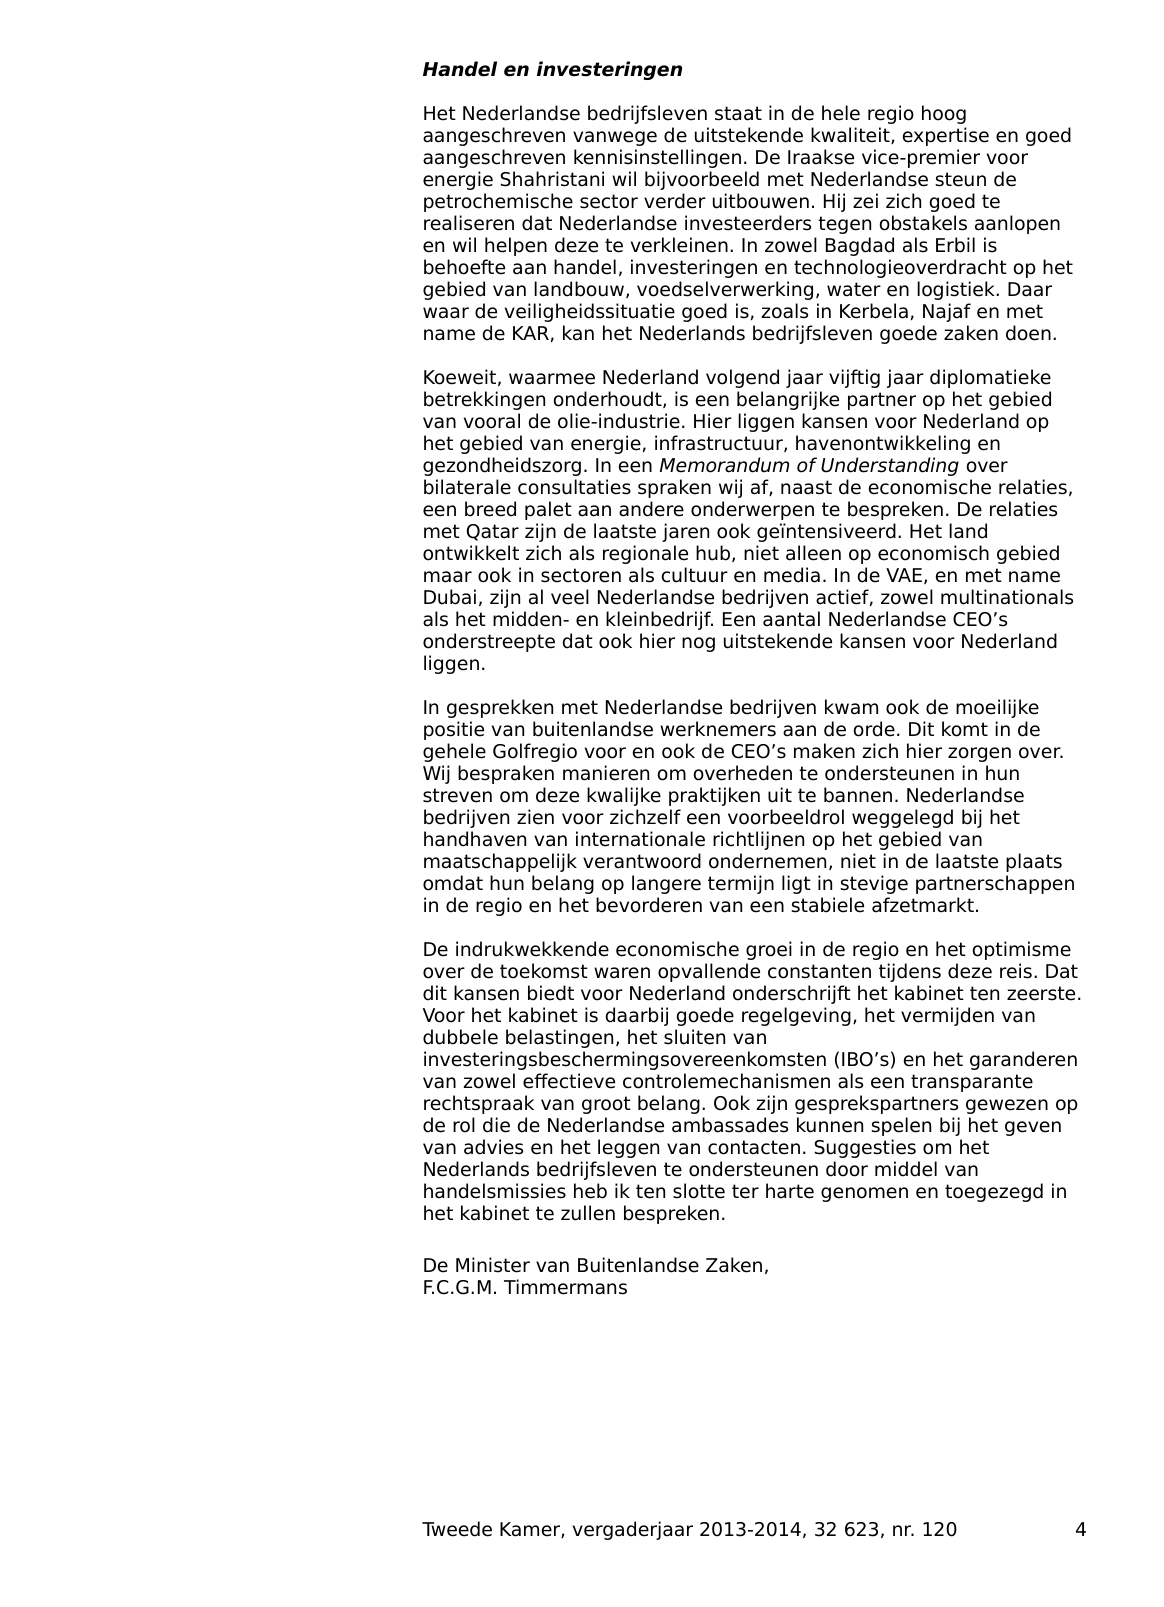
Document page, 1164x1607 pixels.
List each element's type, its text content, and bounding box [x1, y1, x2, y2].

text De indrukwekkende economische groei in de regio en het optimisme over de toekomst waren opvallende constanten tijdens deze reis. Dat dit kansen biedt voor Nederland onderschrijft het kabinet ten zeerste. Voor het kabinet is daarbij goede regelgeving, het vermijden van dubbele belastingen, het sluiten van investeringsbeschermingsovereenkomsten (IBO’s) en het garanderen van zowel effectieve controlemechanismen als een transparante rechtspraak van groot belang. Ook zijn gesprekspartners gewezen op de rol die de Nederlandse ambassades kunnen spelen bij het geven van advies en het leggen van contacten. Suggesties om het Nederlands bedrijfsleven te ondersteunen door middel van handelsmissies heb ik ten slotte ter harte genomen en toegezegd in het kabinet te zullen bespreken. [422, 939, 1087, 1225]
text In gesprekken met Nederlandse bedrijven kwam ook de moeilijke positie van buitenlandse werknemers aan de orde. Dit komt in de gehele Golfregio voor en ook de CEO’s maken zich hier zorgen over. Wij bespraken manieren om overheden te ondersteunen in hun streven om deze kwalijke praktijken uit te bannen. Nederlandse bedrijven zien voor zichzelf een voorbeeldrol weggelegd bij het handhaven van internationale richtlijnen op het gebied van maatschappelijk verantwoord ondernemen, niet in de laatste plaats omdat hun belang op langere termijn ligt in stevige partnerschappen in de regio en het bevorderen van een stabiele afzetmarkt. [422, 697, 1087, 917]
text De Minister van Buitenlandse Zaken, F.C.G.M. Timmermans [422, 1255, 1087, 1299]
text Het Nederlandse bedrijfsleven staat in de hele regio hoog aangeschreven vanwege de uitstekende kwaliteit, expertise en goed aangeschreven kennisinstellingen. De Iraakse vice-premier voor energie Shahristani wil bijvoorbeeld met Nederlandse steun de petrochemische sector verder uitbouwen. Hij zei zich goed te realiseren dat Nederlandse investeerders tegen obstakels aanlopen en wil helpen deze te verkleinen. In zowel Bagdad als Erbil is behoefte aan handel, investeringen en technologieoverdracht op het gebied van landbouw, voedselverwerking, water en logistiek. Daar waar de veiligheidssituatie goed is, zoals in Kerbela, Najaf en met name de KAR, kan het Nederlands bedrijfsleven goede zaken doen. [422, 103, 1087, 345]
subtitle Handel en investeringen [422, 59, 1087, 81]
text Koeweit, waarmee Nederland volgend jaar vijftig jaar diplomatieke betrekkingen onderhoudt, is een belangrijke partner op het gebied van vooral de olie-industrie. Hier liggen kansen voor Nederland op het gebied van energie, infrastructuur, havenontwikkeling en gezondheidszorg. In een Memorandum of Understanding over bilaterale consultaties spraken wij af, naast de economische relaties, een breed palet aan andere onderwerpen te bespreken. De relaties met Qatar zijn de laatste jaren ook geïntensiveerd. Het land ontwikkelt zich als regionale hub, niet alleen op economisch gebied maar ook in sectoren als cultuur en media. In de VAE, en met name Dubai, zijn al veel Nederlandse bedrijven actief, zowel multinationals als het midden- en kleinbedrijf. Een aantal Nederlandse CEO’s onderstreepte dat ook hier nog uitstekende kansen voor Nederland liggen. [422, 367, 1087, 675]
